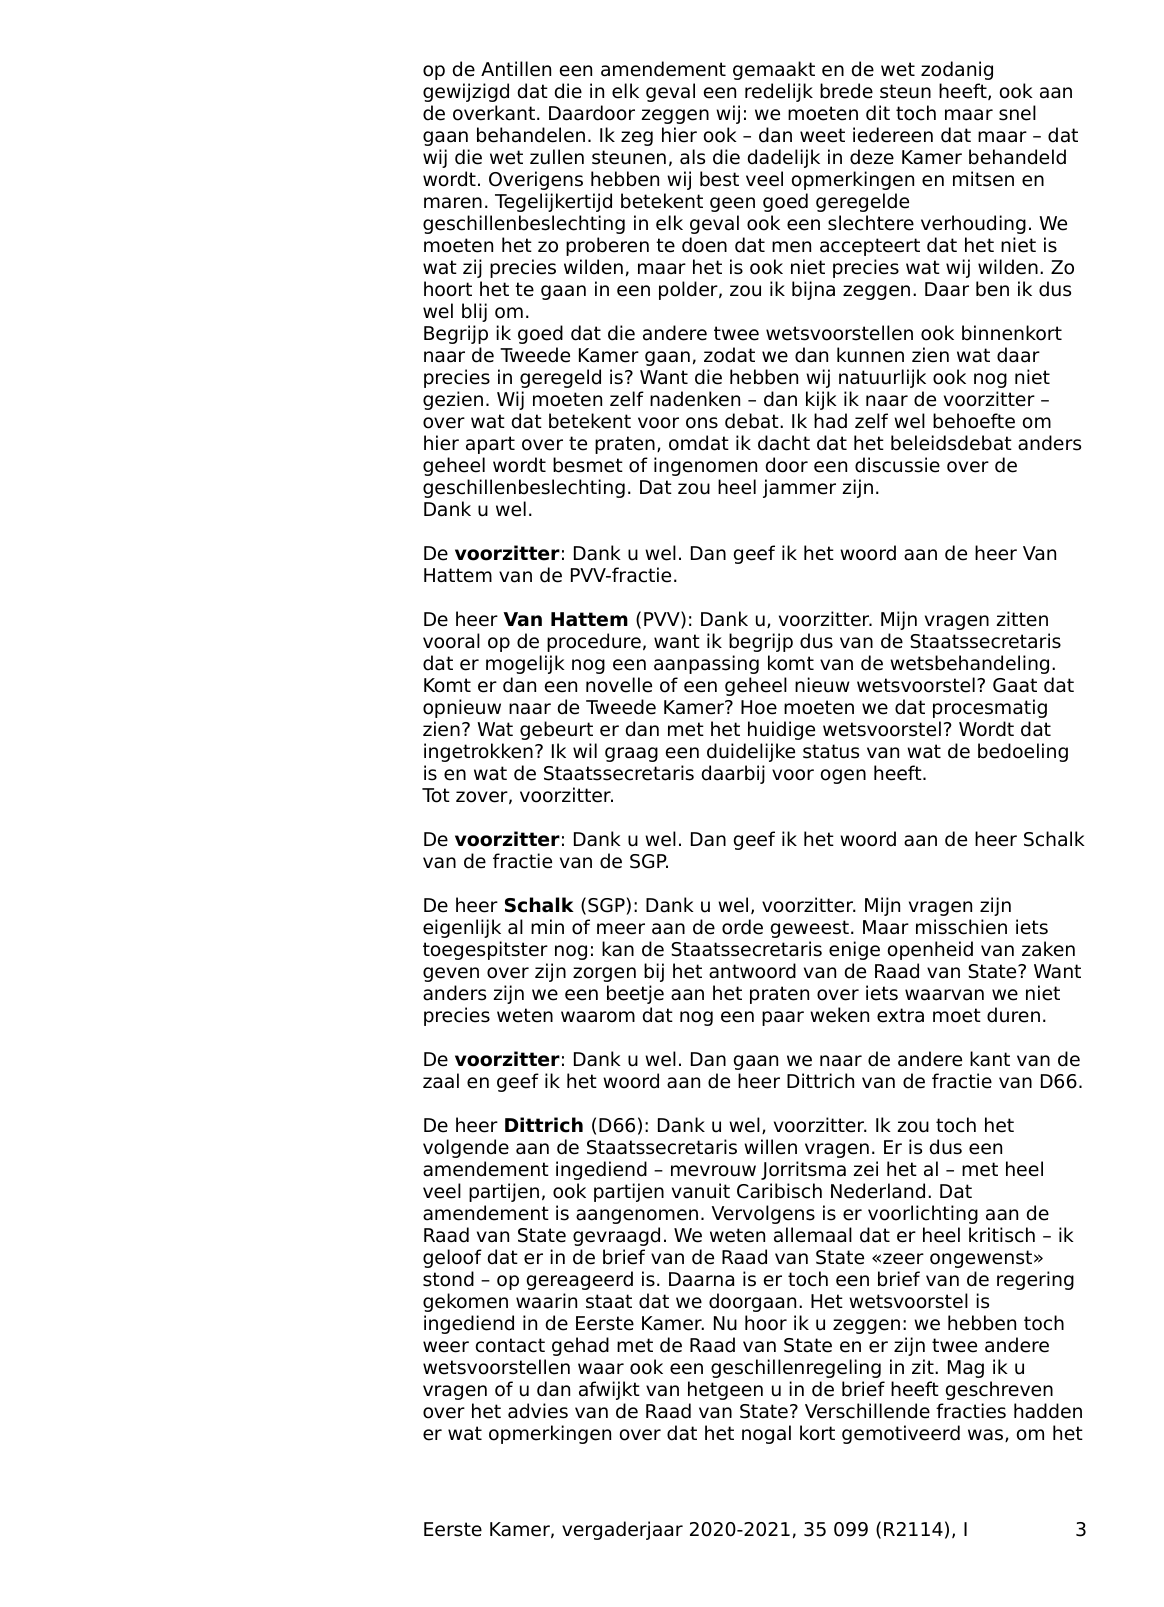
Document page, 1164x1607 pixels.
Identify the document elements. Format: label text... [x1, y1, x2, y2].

text op de Antillen een amendement gemaakt en de wet zodanig gewijzigd dat die in elk geval een redelijk brede steun heeft, ook aan de overkant. Daardoor zeggen wij: we moeten dit toch maar snel gaan behandelen. Ik zeg hier ook – dan weet iedereen dat maar – dat wij die wet zullen steunen, als die dadelijk in deze Kamer behandeld wordt. Overigens hebben wij best veel opmerkingen en mitsen en maren. Tegelijkertijd betekent geen goed geregelde geschillenbeslechting in elk geval ook een slechtere verhouding. We moeten het zo proberen te doen dat men accepteert dat het niet is wat zij precies wilden, maar het is ook niet precies wat wij wilden. Zo hoort het te gaan in een polder, zou ik bijna zeggen. Daar ben ik dus wel blij om. [422, 59, 1087, 323]
text Tot zover, voorzitter. [422, 785, 1087, 807]
text De voorzitter: Dank u wel. Dan gaan we naar de andere kant van de zaal en geef ik het woord aan de heer Dittrich van de fractie van D66. [422, 1049, 1087, 1093]
text Begrijp ik goed dat die andere twee wetsvoorstellen ook binnenkort naar de Tweede Kamer gaan, zodat we dan kunnen zien wat daar precies in geregeld is? Want die hebben wij natuurlijk ook nog niet gezien. Wij moeten zelf nadenken – dan kijk ik naar de voorzitter – over wat dat betekent voor ons debat. Ik had zelf wel behoefte om hier apart over te praten, omdat ik dacht dat het beleidsdebat anders geheel wordt besmet of ingenomen door een discussie over de geschillenbeslechting. Dat zou heel jammer zijn. [422, 323, 1087, 499]
text De heer Schalk (SGP): Dank u wel, voorzitter. Mijn vragen zijn eigenlijk al min of meer aan de orde geweest. Maar misschien iets toegespitster nog: kan de Staatssecretaris enige openheid van zaken geven over zijn zorgen bij het antwoord van de Raad van State? Want anders zijn we een beetje aan het praten over iets waarvan we niet precies weten waarom dat nog een paar weken extra moet duren. [422, 895, 1087, 1027]
text De heer Van Hattem (PVV): Dank u, voorzitter. Mijn vragen zitten vooral op de procedure, want ik begrijp dus van de Staatssecretaris dat er mogelijk nog een aanpassing komt van de wetsbehandeling. Komt er dan een novelle of een geheel nieuw wetsvoorstel? Gaat dat opnieuw naar de Tweede Kamer? Hoe moeten we dat procesmatig zien? Wat gebeurt er dan met het huidige wetsvoorstel? Wordt dat ingetrokken? Ik wil graag een duidelijke status van wat de bedoeling is en wat de Staatssecretaris daarbij voor ogen heeft. [422, 609, 1087, 785]
text De voorzitter: Dank u wel. Dan geef ik het woord aan de heer Schalk van de fractie van de SGP. [422, 829, 1087, 873]
text De voorzitter: Dank u wel. Dan geef ik het woord aan de heer Van Hattem van de PVV-fractie. [422, 543, 1087, 587]
text Dank u wel. [422, 499, 1087, 521]
text De heer Dittrich (D66): Dank u wel, voorzitter. Ik zou toch het volgende aan de Staatssecretaris willen vragen. Er is dus een amendement ingediend – mevrouw Jorritsma zei het al – met heel veel partijen, ook partijen vanuit Caribisch Nederland. Dat amendement is aangenomen. Vervolgens is er voorlichting aan de Raad van State gevraagd. We weten allemaal dat er heel kritisch – ik geloof dat er in de brief van de Raad van State «zeer ongewenst» stond – op gereageerd is. Daarna is er toch een brief van de regering gekomen waarin staat dat we doorgaan. Het wetsvoorstel is ingediend in de Eerste Kamer. Nu hoor ik u zeggen: we hebben toch weer contact gehad met de Raad van State en er zijn twee andere wetsvoorstellen waar ook een geschillenregeling in zit. Mag ik u vragen of u dan afwijkt van hetgeen u in de brief heeft geschreven over het advies van de Raad van State? Verschillende fracties hadden er wat opmerkingen over dat het nogal kort gemotiveerd was, om het [422, 1115, 1087, 1445]
